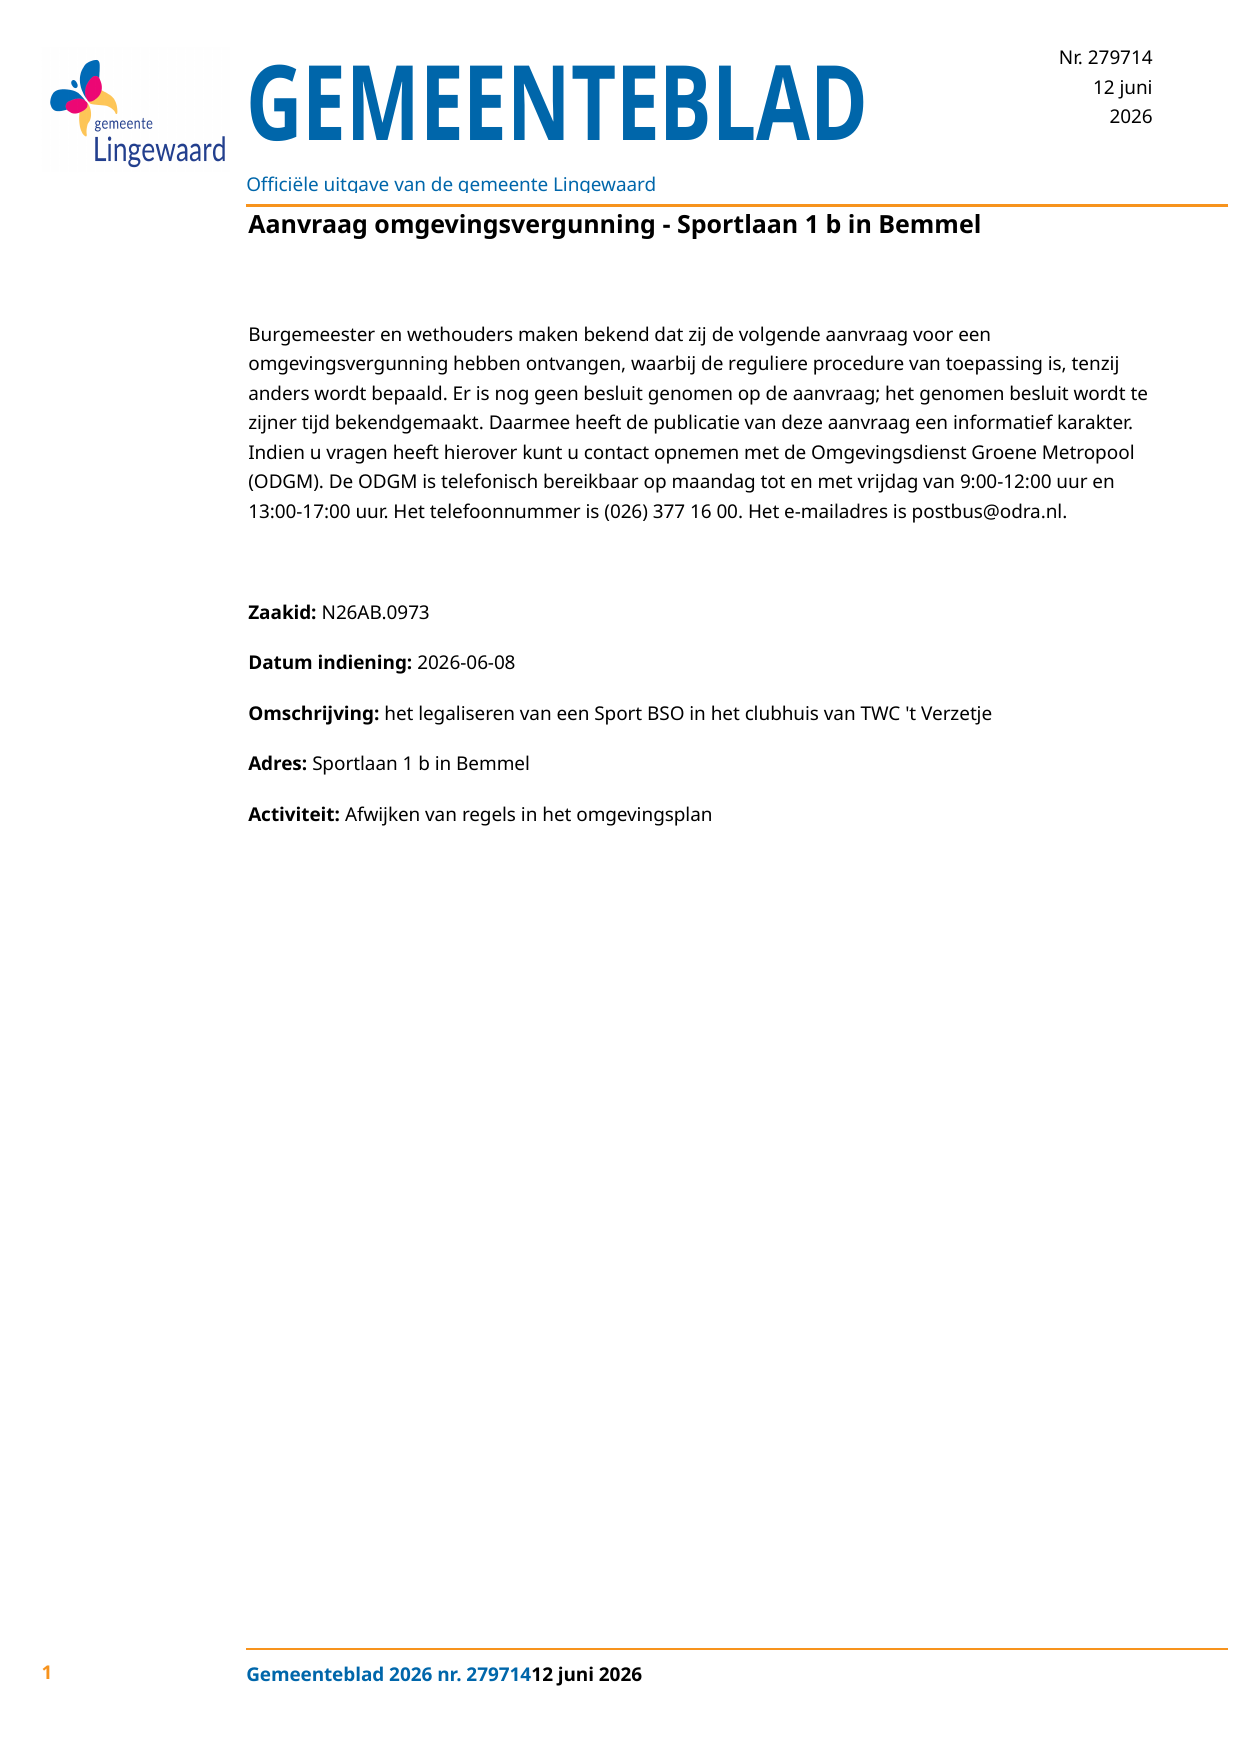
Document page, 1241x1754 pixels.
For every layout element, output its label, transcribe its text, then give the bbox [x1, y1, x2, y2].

text Activiteit: Afwijken van regels in het omgevingsplan [248, 801, 1152, 826]
text Burgemeester en wethouders maken bekend dat zij de volgende aanvraag voor een omgevingsvergunning hebben ontvangen, waarbij de reguliere procedure van toepassing is, tenzij anders wordt bepaald. Er is nog geen besluit genomen op de aanvraag; het genomen besluit wordt te zijner tijd bekendgemaakt. Daarmee heeft de publicatie van deze aanvraag een informatief karakter. Indien u vragen heeft hierover kunt u contact opnemen met de Omgevingsdienst Groene Metropool (ODGM). De ODGM is telefonisch bereikbaar op maandag tot en met vrijdag van 9:00-12:00 uur en 13:00-17:00 uur. Het telefoonnummer is (026) 377 16 00. Het e-mailadres is postbus@odra.nl. [248, 321, 1152, 524]
picture [41, 47, 231, 172]
text Datum indiening: 2026-06-08 [248, 649, 1152, 675]
text Zaakid: N26AB.0973 [248, 599, 1152, 625]
text Adres: Sportlaan 1 b in Bemmel [248, 750, 1152, 776]
text Omschrijving: het legaliseren van een Sport BSO in het clubhuis van TWC 't Verzetje [248, 700, 1152, 726]
text Aanvraag omgevingsvergunning - Sportlaan 1 b in Bemmel [248, 207, 1152, 241]
